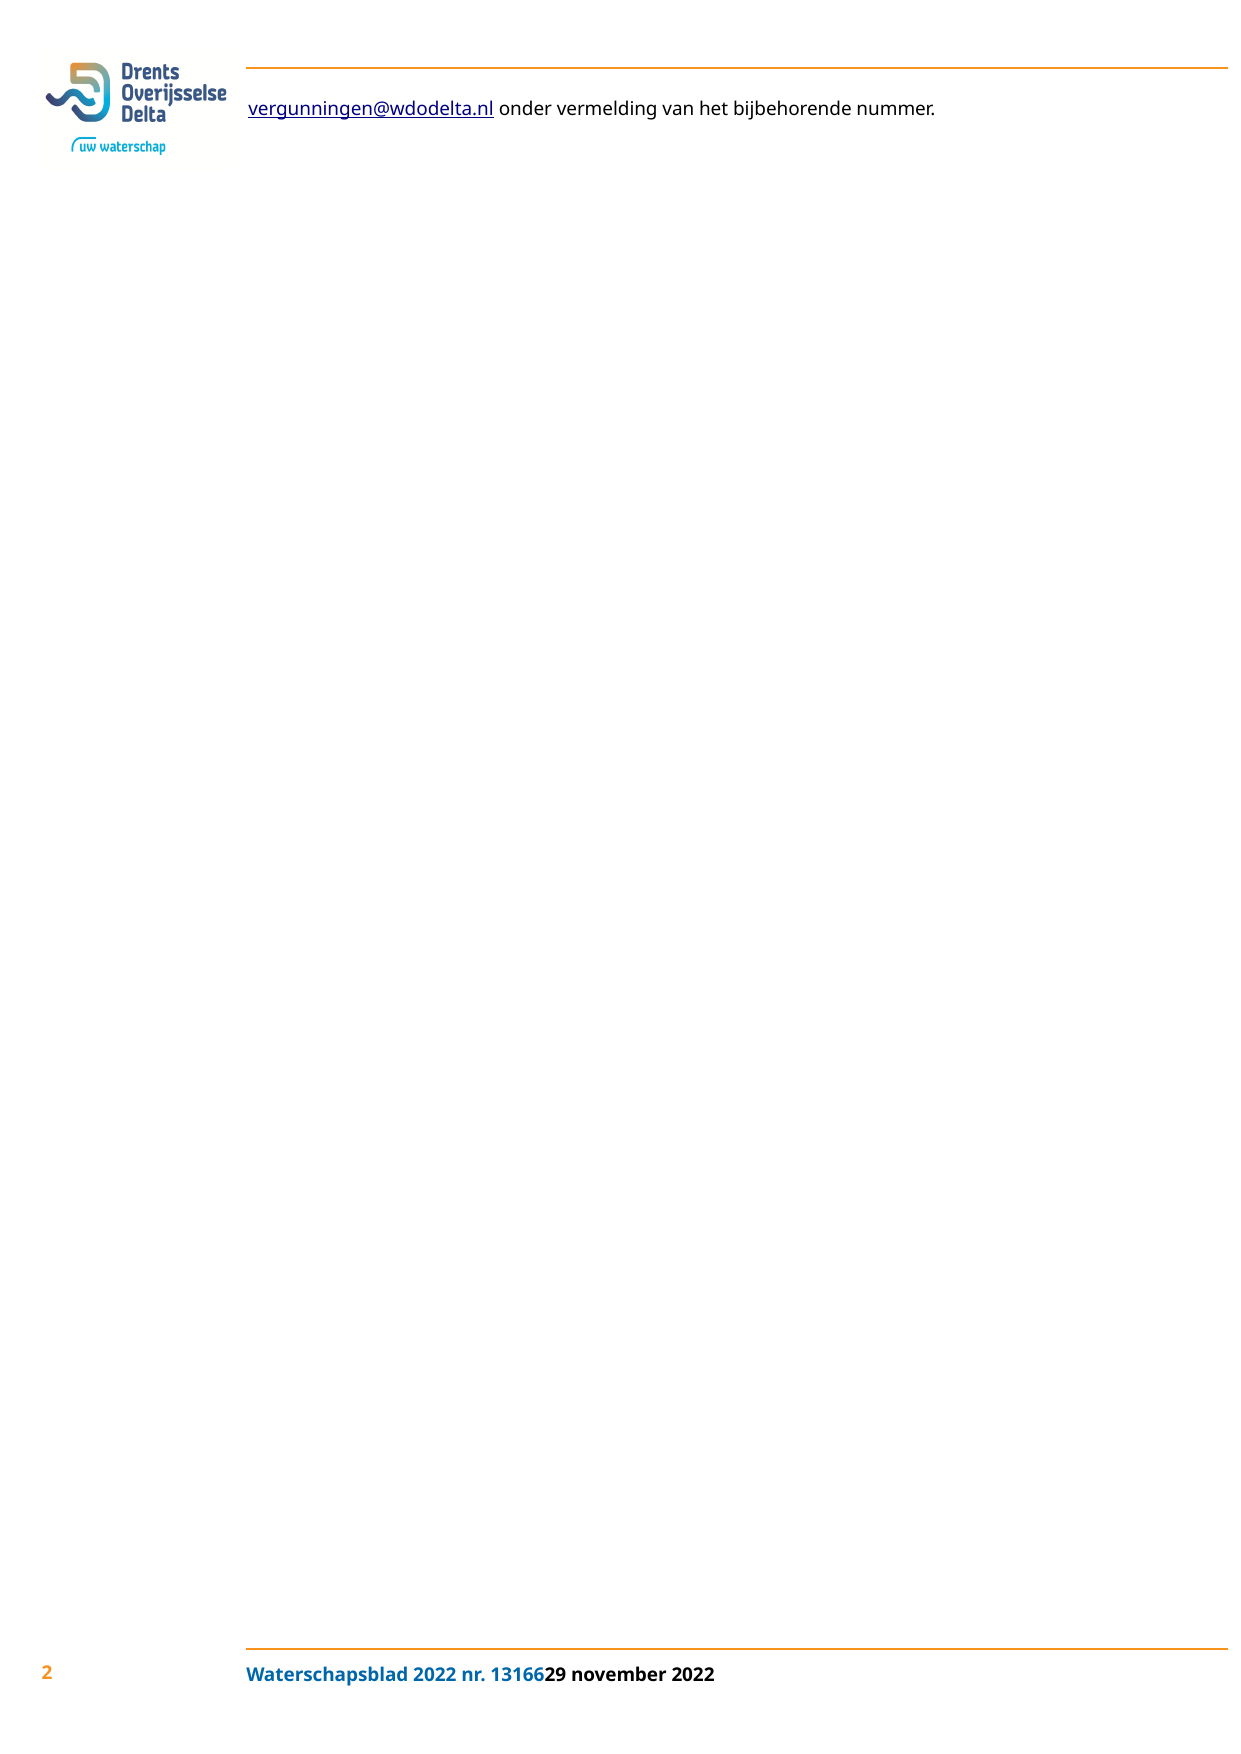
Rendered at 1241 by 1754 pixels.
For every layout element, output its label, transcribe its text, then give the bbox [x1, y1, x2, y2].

picture [41, 47, 231, 172]
text vergunningen@wdodelta.nl onder vermelding van het bijbehorende nummer. [248, 95, 1152, 121]
